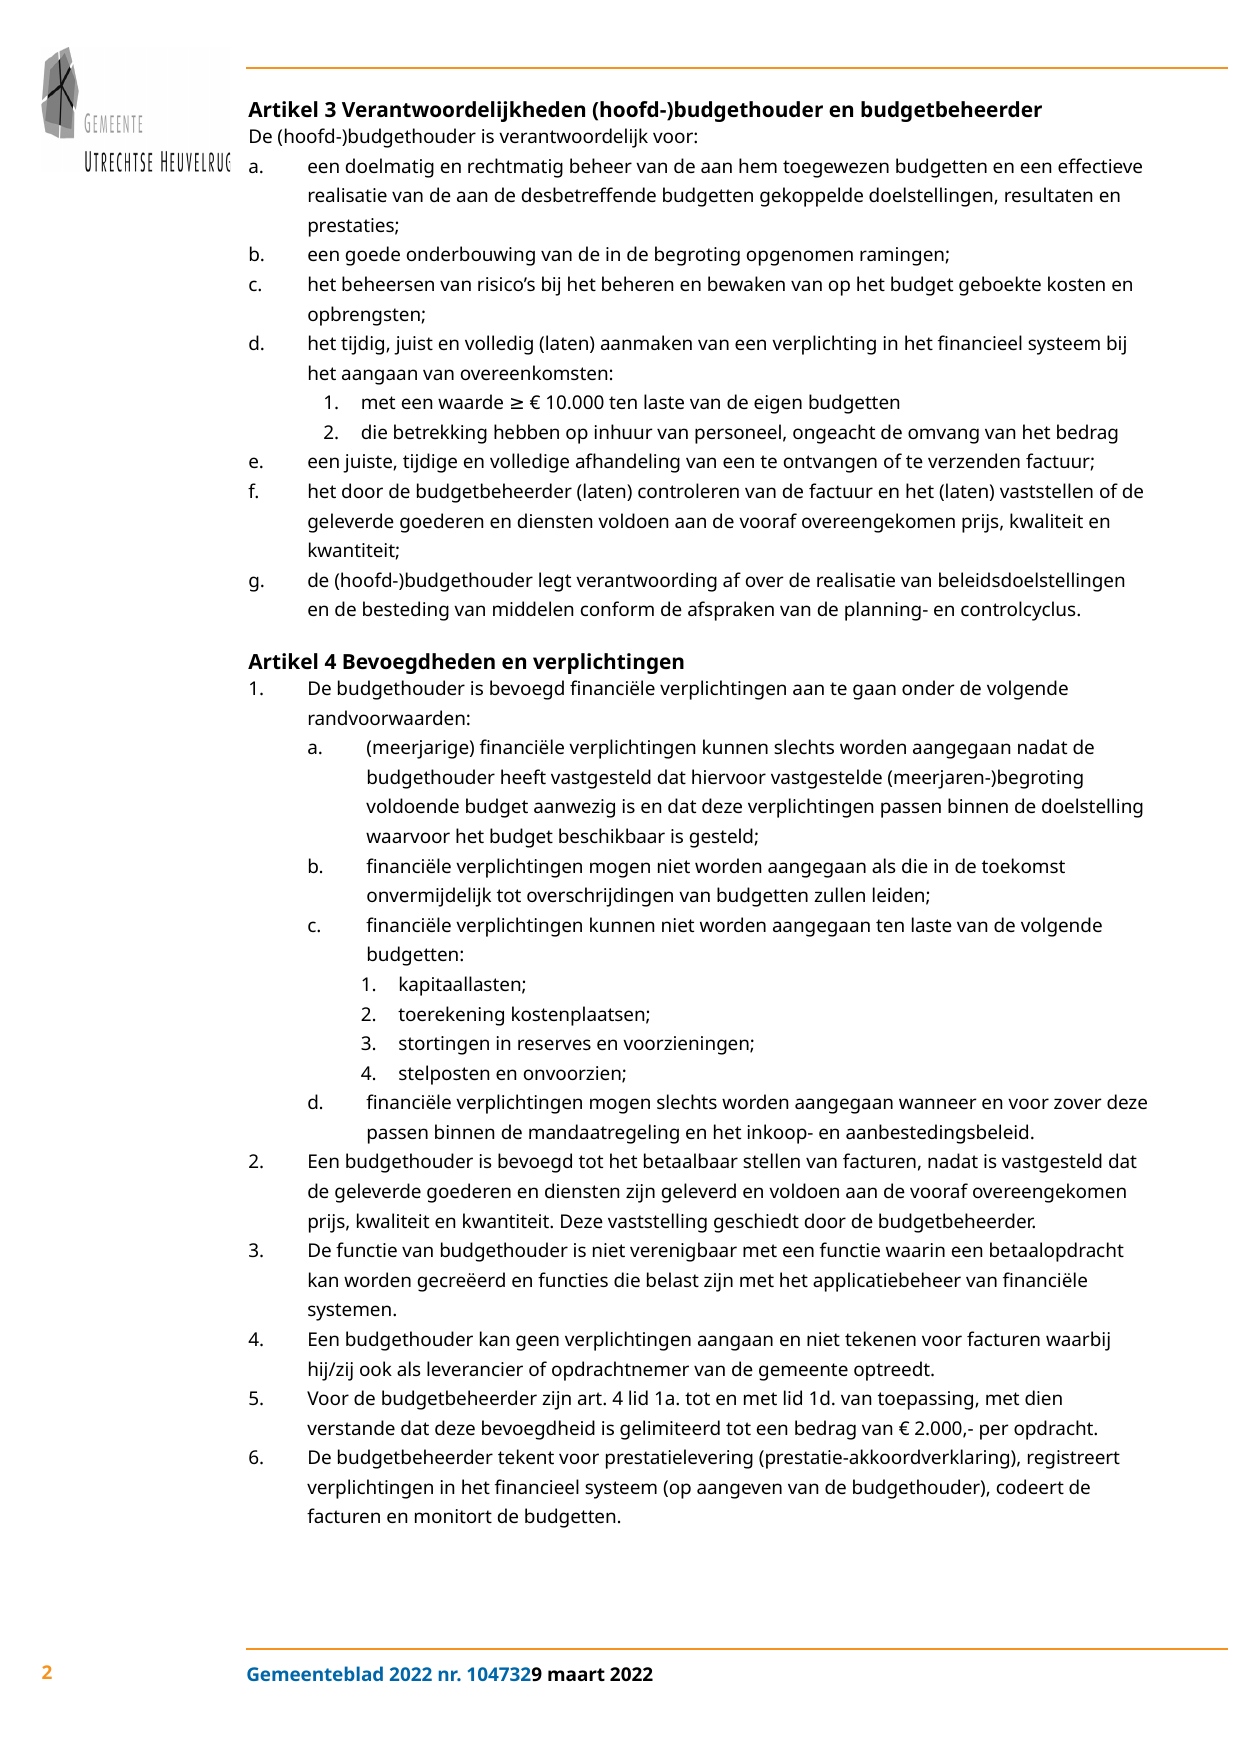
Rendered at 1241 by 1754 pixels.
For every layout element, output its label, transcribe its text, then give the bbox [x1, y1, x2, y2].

list De functie van budgethouder is niet verenigbaar met een functie waarin een betaalopdracht kan worden gecreëerd en functies die belast zijn met het applicatiebeheer van financiële systemen. [248, 1237, 1152, 1322]
list het tijdig, juist en volledig (laten) aanmaken van een verplichting in het financieel systeem bij het aangaan van overeenkomsten: [248, 330, 1152, 386]
text De (hoofd-)budgethouder is verantwoordelijk voor: [248, 123, 1152, 149]
list een doelmatig en rechtmatig beheer van de aan hem toegewezen budgetten en een effectieve realisatie van de aan de desbetreffende budgetten gekoppelde doelstellingen, resultaten en prestaties; [248, 153, 1152, 238]
list (meerjarige) financiële verplichtingen kunnen slechts worden aangegaan nadat de budgethouder heeft vastgesteld dat hiervoor vastgestelde (meerjaren-)begroting voldoende budget aanwezig is en dat deze verplichtingen passen binnen de doelstelling waarvoor het budget beschikbaar is gesteld; [307, 734, 1152, 849]
list Voor de budgetbeheerder zijn art. 4 lid 1a. tot en met lid 1d. van toepassing, met dien verstande dat deze bevoegdheid is gelimiteerd tot een bedrag van € 2.000,- per opdracht. [248, 1385, 1152, 1441]
list een juiste, tijdige en volledige afhandeling van een te ontvangen of te verzenden factuur; [248, 449, 1152, 474]
list de (hoofd-)budgethouder legt verantwoording af over de realisatie van beleidsdoelstellingen en de besteding van middelen conform de afspraken van de planning- en controlcyclus. [248, 567, 1152, 622]
list met een waarde ≥ € 10.000 ten laste van de eigen budgetten [323, 389, 1152, 415]
list kapitaallasten; [361, 971, 1152, 997]
text Artikel 3 Verantwoordelijkheden (hoofd-)budgethouder en budgetbeheerder [248, 95, 1152, 123]
list De budgetbeheerder tekent voor prestatielevering (prestatie-akkoordverklaring), registreert verplichtingen in het financieel systeem (op aangeven van de budgethouder), codeert de facturen en monitort de budgetten. [248, 1444, 1152, 1529]
list financiële verplichtingen mogen niet worden aangegaan als die in de toekomst onvermijdelijk tot overschrijdingen van budgetten zullen leiden; [307, 853, 1152, 908]
list Een budgethouder is bevoegd tot het betaalbaar stellen van facturen, nadat is vastgesteld dat de geleverde goederen en diensten zijn geleverd en voldoen aan de vooraf overeengekomen prijs, kwaliteit en kwantiteit. Deze vaststelling geschiedt door de budgetbeheerder. [248, 1149, 1152, 1234]
list toerekening kostenplaatsen; [361, 1001, 1152, 1027]
text Artikel 4 Bevoegdheden en verplichtingen [248, 647, 1152, 675]
list stortingen in reserves en voorzieningen; [361, 1030, 1152, 1056]
list financiële verplichtingen kunnen niet worden aangegaan ten laste van de volgende budgetten: [307, 912, 1152, 967]
list Een budgethouder kan geen verplichtingen aangaan en niet tekenen voor facturen waarbij hij/zij ook als leverancier of opdrachtnemer van de gemeente optreedt. [248, 1326, 1152, 1382]
list het beheersen van risico’s bij het beheren en bewaken van op het budget geboekte kosten en opbrengsten; [248, 271, 1152, 326]
list De budgethouder is bevoegd financiële verplichtingen aan te gaan onder de volgende randvoorwaarden: [248, 675, 1152, 731]
list die betrekking hebben op inhuur van personeel, ongeacht de omvang van het bedrag [323, 419, 1152, 445]
list financiële verplichtingen mogen slechts worden aangegaan wanneer en voor zover deze passen binnen de mandaatregeling en het inkoop- en aanbestedingsbeleid. [307, 1089, 1152, 1145]
list het door de budgetbeheerder (laten) controleren van de factuur en het (laten) vaststellen of de geleverde goederen en diensten voldoen aan de vooraf overeengekomen prijs, kwaliteit en kwantiteit; [248, 478, 1152, 563]
picture [41, 47, 231, 172]
list een goede onderbouwing van de in de begroting opgenomen ramingen; [248, 242, 1152, 267]
list stelposten en onvoorzien; [361, 1060, 1152, 1086]
